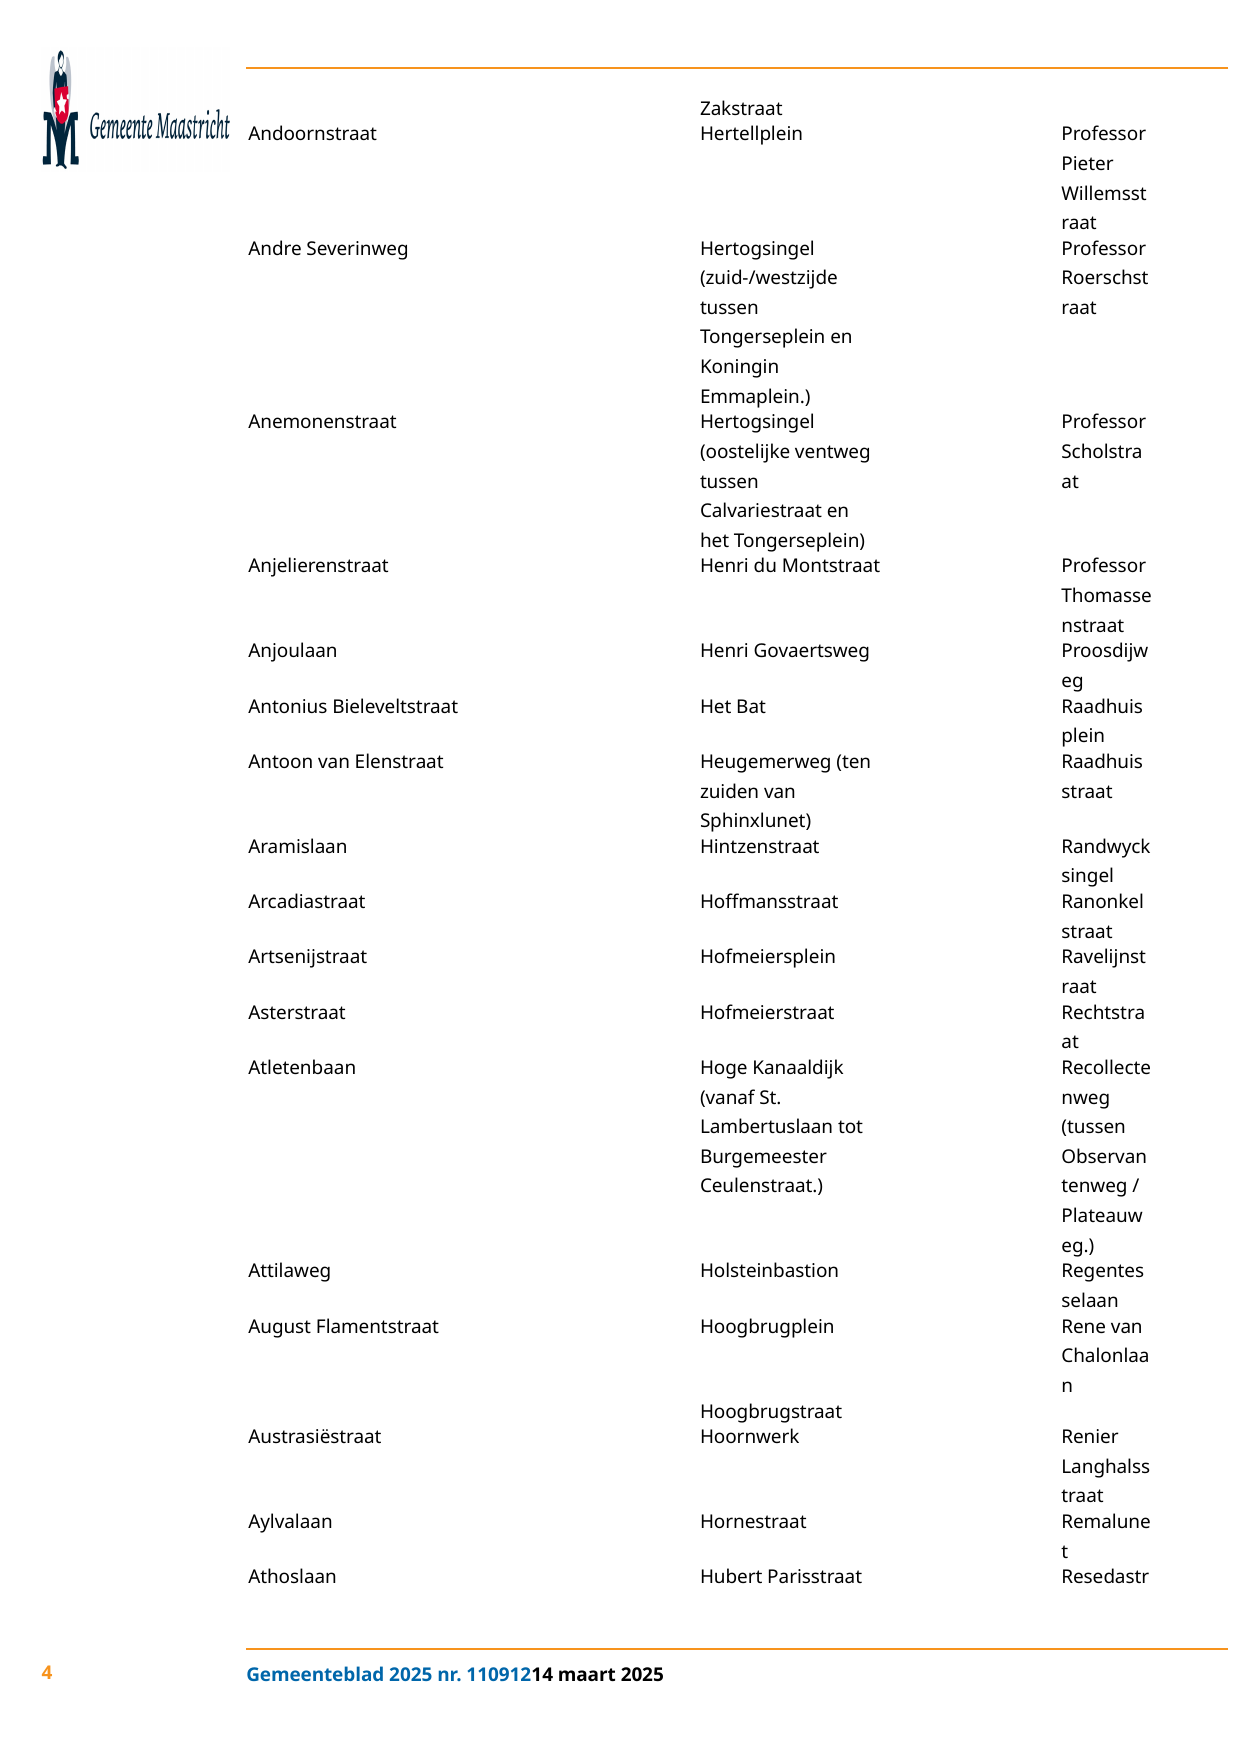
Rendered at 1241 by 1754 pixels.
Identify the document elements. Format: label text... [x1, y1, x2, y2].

table_cell Ravelijnstraat [1061, 944, 1152, 999]
table_cell [881, 1258, 1061, 1313]
table_cell Anemonenstraat [248, 409, 519, 553]
table_cell [881, 638, 1061, 693]
table_cell Anjelierenstraat [248, 553, 519, 638]
table_cell Ranonkelstraat [1061, 889, 1152, 944]
table_cell [881, 1509, 1061, 1564]
table_cell [519, 1258, 700, 1313]
table_cell Remalunet [1061, 1509, 1152, 1564]
table_cell Hoge Kanaaldijk (vanaf St. Lambertuslaan tot Burgemeester Ceulenstraat.) [700, 1054, 881, 1258]
table_cell Hoornwerk [700, 1424, 881, 1508]
table_cell Atletenbaan [248, 1054, 519, 1258]
table_cell Henri Govaertsweg [700, 638, 881, 693]
table_cell [519, 1509, 700, 1564]
table_cell Hoogbrugplein [700, 1313, 881, 1398]
table_cell Renier Langhalsstraat [1061, 1424, 1152, 1508]
table_cell Hertogsingel (oostelijke ventweg tussen Calvariestraat en het Tongerseplein) [700, 409, 881, 553]
table_cell Arcadiastraat [248, 889, 519, 944]
table_cell [1061, 1398, 1152, 1423]
table_cell [519, 889, 700, 944]
table_cell [519, 1313, 700, 1398]
table_cell [519, 638, 700, 693]
table_cell Henri du Montstraat [700, 553, 881, 638]
table_cell [881, 95, 1061, 121]
table_cell [519, 833, 700, 888]
table_cell Regentesselaan [1061, 1258, 1152, 1313]
table_cell Anjoulaan [248, 638, 519, 693]
table_cell [248, 1398, 519, 1423]
table_cell [519, 1054, 700, 1258]
table_cell [519, 553, 700, 638]
table_cell Professor Scholstraat [1061, 409, 1152, 553]
table_cell Hintzenstraat [700, 833, 881, 888]
table_cell Holsteinbastion [700, 1258, 881, 1313]
table_cell Rene van Chalonlaan [1061, 1313, 1152, 1398]
table_cell [881, 553, 1061, 638]
table_cell Zakstraat [700, 95, 881, 121]
table_cell Hertogsingel (zuid-/westzijde tussen Tongerseplein en Koningin Emmaplein.) [700, 235, 881, 409]
table_cell [519, 95, 700, 121]
table_cell August Flamentstraat [248, 1313, 519, 1398]
table_cell Het Bat [700, 693, 881, 748]
table_cell [881, 889, 1061, 944]
table_cell Raadhuisplein [1061, 693, 1152, 748]
table_cell Professor Pieter Willemsstraat [1061, 121, 1152, 235]
table_cell [519, 944, 700, 999]
table_cell [248, 95, 519, 121]
table_cell [1061, 95, 1152, 121]
table_cell [519, 748, 700, 833]
table_cell Hofmeiersplein [700, 944, 881, 999]
table_cell [881, 121, 1061, 235]
table_cell Aramislaan [248, 833, 519, 888]
table_cell Professor Roerschstraat [1061, 235, 1152, 409]
table_cell Andre Severinweg [248, 235, 519, 409]
table_cell [881, 1424, 1061, 1508]
table_cell Hertellplein [700, 121, 881, 235]
table_cell [519, 409, 700, 553]
table_cell Rechtstraat [1061, 999, 1152, 1054]
table_cell [881, 944, 1061, 999]
table_cell Recollectenweg (tussen Observantenweg / Plateauweg.) [1061, 1054, 1152, 1258]
table_cell Asterstraat [248, 999, 519, 1054]
table_cell Andoornstraat [248, 121, 519, 235]
table_cell Resedastr [1061, 1564, 1152, 1589]
table_cell [881, 409, 1061, 553]
table_cell [881, 1564, 1061, 1589]
table_cell [519, 693, 700, 748]
table_cell [519, 121, 700, 235]
table_cell Hoffmansstraat [700, 889, 881, 944]
table_cell [519, 1398, 700, 1423]
table_cell [881, 1054, 1061, 1258]
table_cell Hofmeierstraat [700, 999, 881, 1054]
table_cell [881, 748, 1061, 833]
table_cell [881, 999, 1061, 1054]
table_cell Antoon van Elenstraat [248, 748, 519, 833]
table_cell [519, 999, 700, 1054]
table_cell Hoogbrugstraat [700, 1398, 881, 1423]
table_cell Antonius Bieleveltstraat [248, 693, 519, 748]
table_cell Raadhuisstraat [1061, 748, 1152, 833]
table_cell [881, 693, 1061, 748]
table_cell Austrasiëstraat [248, 1424, 519, 1508]
table_cell Randwycksingel [1061, 833, 1152, 888]
table_cell Heugemerweg (ten zuiden van Sphinxlunet) [700, 748, 881, 833]
table_cell [519, 1564, 700, 1589]
table_cell Artsenijstraat [248, 944, 519, 999]
table_cell [881, 1398, 1061, 1423]
table_cell [519, 235, 700, 409]
table_cell [881, 235, 1061, 409]
table_cell Proosdijweg [1061, 638, 1152, 693]
table_cell Aylvalaan [248, 1509, 519, 1564]
table_cell Athoslaan [248, 1564, 519, 1589]
table_cell [881, 1313, 1061, 1398]
table_cell Hubert Parisstraat [700, 1564, 881, 1589]
table_cell Hornestraat [700, 1509, 881, 1564]
table_cell Professor Thomassenstraat [1061, 553, 1152, 638]
table_cell Attilaweg [248, 1258, 519, 1313]
table_cell [519, 1424, 700, 1508]
table_cell [881, 833, 1061, 888]
picture [41, 47, 231, 172]
